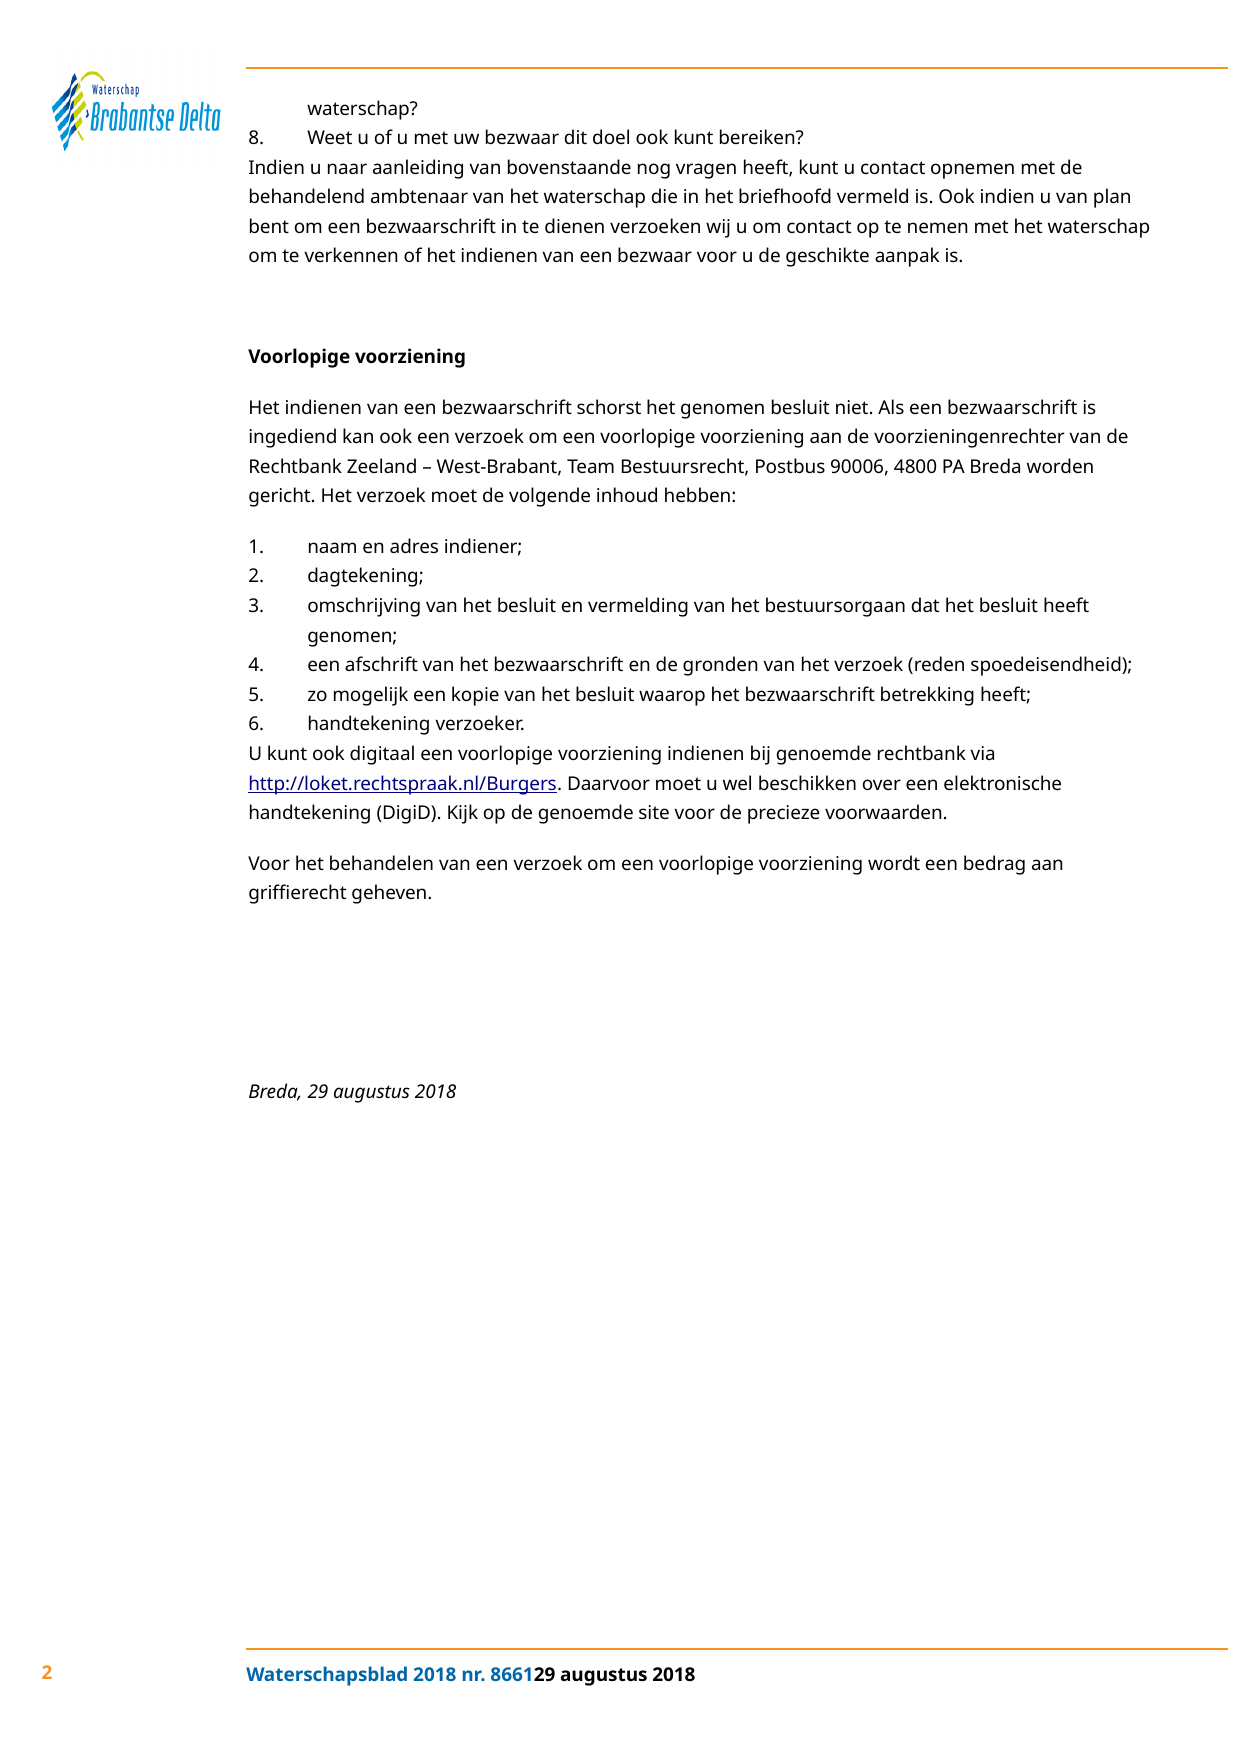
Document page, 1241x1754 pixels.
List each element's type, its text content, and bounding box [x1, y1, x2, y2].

text Voor het behandelen van een verzoek om een voorlopige voorziening wordt een bedrag aan griffierecht geheven. [248, 850, 1152, 905]
list handtekening verzoeker. [248, 711, 1152, 736]
list Weet u of u met uw bezwaar dit doel ook kunt bereiken? [248, 124, 1152, 150]
text Voorlopige voorziening [248, 343, 1152, 369]
text U kunt ook digitaal een voorlopige voorziening indienen bij genoemde rechtbank via http://loket.rechtspraak.nl/Burgers. Daarvoor moet u wel beschikken over een elektronische handtekening (DigiD). Kijk op de genoemde site voor de precieze voorwaarden. [248, 740, 1152, 825]
list omschrijving van het besluit en vermelding van het bestuursorgaan dat het besluit heeft genomen; [248, 592, 1152, 648]
text Indien u naar aanleiding van bovenstaande nog vragen heeft, kunt u contact opnemen met de behandelend ambtenaar van het waterschap die in het briefhoofd vermeld is. Ook indien u van plan bent om een bezwaarschrift in te dienen verzoeken wij u om contact op te nemen met het waterschap om te verkennen of het indienen van een bezwaar voor u de geschikte aanpak is. [248, 154, 1152, 268]
list zo mogelijk een kopie van het besluit waarop het bezwaarschrift betrekking heeft; [248, 681, 1152, 707]
list dagtekening; [248, 563, 1152, 588]
list een afschrift van het bezwaarschrift en de gronden van het verzoek (reden spoedeisendheid); [248, 651, 1152, 677]
text Breda, 29 augustus 2018 [248, 1078, 1152, 1104]
list waterschap? [248, 95, 1152, 121]
list naam en adres indiener; [248, 533, 1152, 559]
picture [41, 47, 231, 172]
text Het indienen van een bezwaarschrift schorst het genomen besluit niet. Als een bezwaarschrift is ingediend kan ook een verzoek om een voorlopige voorziening aan de voorzieningenrechter van de Rechtbank Zeeland – West-Brabant, Team Bestuursrecht, Postbus 90006, 4800 PA Breda worden gericht. Het verzoek moet de volgende inhoud hebben: [248, 394, 1152, 508]
